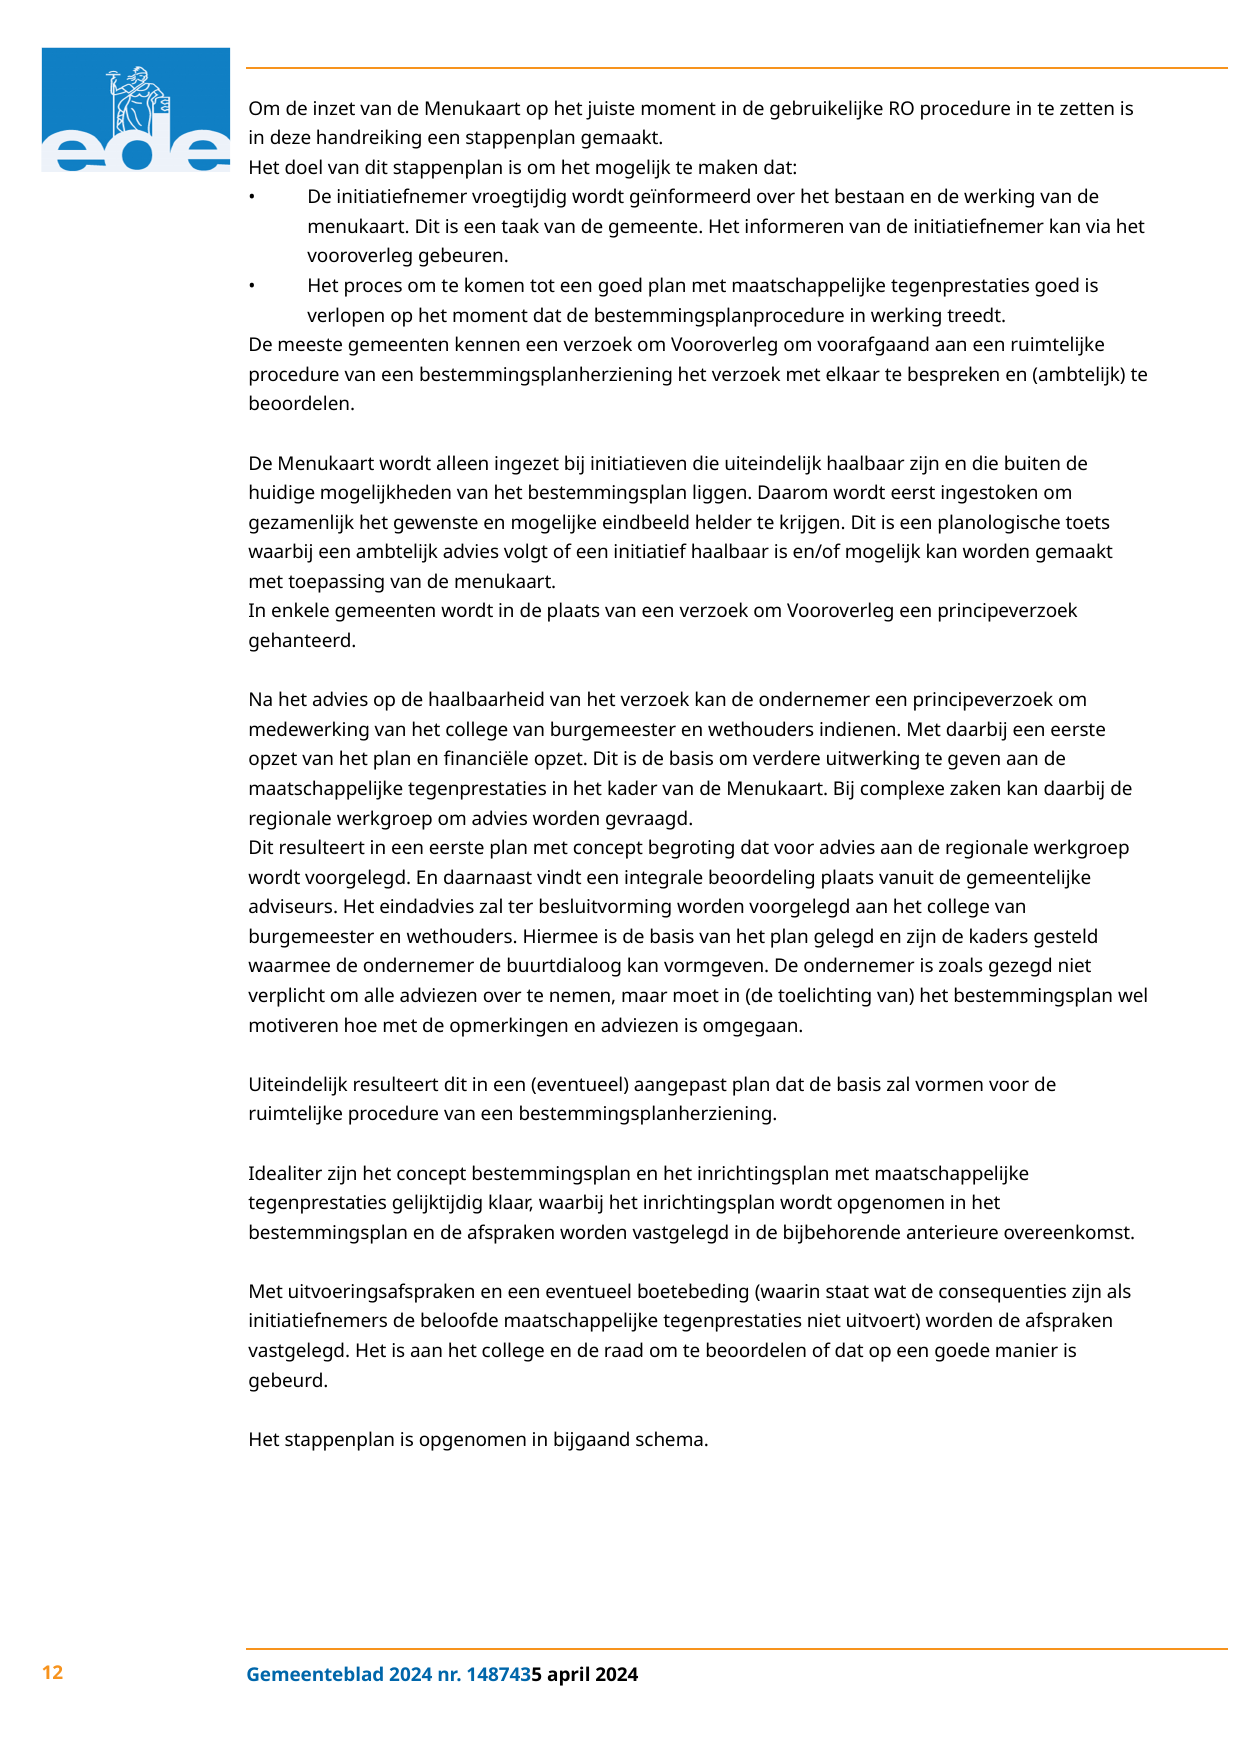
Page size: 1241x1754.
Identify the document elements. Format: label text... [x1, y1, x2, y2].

list De initiatiefnemer vroegtijdig wordt geïnformeerd over het bestaan en de werking van de menukaart. Dit is een taak van de gemeente. Het informeren van de initiatiefnemer kan via het vooroverleg gebeuren. [248, 183, 1152, 268]
list Het proces om te komen tot een goed plan met maatschappelijke tegenprestaties goed is verlopen op het moment dat de bestemmingsplanprocedure in werking treedt. [248, 272, 1152, 328]
picture [41, 47, 231, 172]
text De Menukaart wordt alleen ingezet bij initiatieven die uiteindelijk haalbaar zijn en die buiten de huidige mogelijkheden van het bestemmingsplan liggen. Daarom wordt eerst ingestoken om gezamenlijk het gewenste en mogelijke eindbeeld helder te krijgen. Dit is een planologische toets waarbij een ambtelijk advies volgt of een initiatief haalbaar is en/of mogelijk kan worden gemaakt met toepassing van de menukaart. [248, 450, 1152, 594]
text Dit resulteert in een eerste plan met concept begroting dat voor advies aan de regionale werkgroep wordt voorgelegd. En daarnaast vindt een integrale beoordeling plaats vanuit de gemeentelijke adviseurs. Het eindadvies zal ter besluitvorming worden voorgelegd aan het college van burgemeester en wethouders. Hiermee is de basis van het plan gelegd en zijn de kaders gesteld waarmee de ondernemer de buurtdialoog kan vormgeven. De ondernemer is zoals gezegd niet verplicht om alle adviezen over te nemen, maar moet in (de toelichting van) het bestemmingsplan wel motiveren hoe met de opmerkingen en adviezen is omgegaan. [248, 834, 1152, 1038]
text Om de inzet van de Menukaart op het juiste moment in de gebruikelijke RO procedure in te zetten is in deze handreiking een stappenplan gemaakt. [248, 95, 1152, 150]
text Het doel van dit stappenplan is om het mogelijk te maken dat: [248, 154, 1152, 180]
text Uiteindelijk resulteert dit in een (eventueel) aangepast plan dat de basis zal vormen voor de ruimtelijke procedure van een bestemmingsplanherziening. [248, 1071, 1152, 1126]
text Het stappenplan is opgenomen in bijgaand schema. [248, 1426, 1152, 1452]
text Met uitvoeringsafspraken en een eventueel boetebeding (waarin staat wat de consequenties zijn als initiatiefnemers de beloofde maatschappelijke tegenprestaties niet uitvoert) worden de afspraken vastgelegd. Het is aan het college en de raad om te beoordelen of dat op een goede manier is gebeurd. [248, 1278, 1152, 1393]
text Idealiter zijn het concept bestemmingsplan en het inrichtingsplan met maatschappelijke tegenprestaties gelijktijdig klaar, waarbij het inrichtingsplan wordt opgenomen in het bestemmingsplan en de afspraken worden vastgelegd in de bijbehorende anterieure overeenkomst. [248, 1160, 1152, 1245]
text In enkele gemeenten wordt in de plaats van een verzoek om Vooroverleg een principeverzoek gehanteerd. [248, 598, 1152, 653]
text Na het advies op de haalbaarheid van het verzoek kan de ondernemer een principeverzoek om medewerking van het college van burgemeester en wethouders indienen. Met daarbij een eerste opzet van het plan en financiële opzet. Dit is de basis om verdere uitwerking te geven aan de maatschappelijke tegenprestaties in het kader van de Menukaart. Bij complexe zaken kan daarbij de regionale werkgroep om advies worden gevraagd. [248, 686, 1152, 831]
text De meeste gemeenten kennen een verzoek om Vooroverleg om voorafgaand aan een ruimtelijke procedure van een bestemmingsplanherziening het verzoek met elkaar te bespreken en (ambtelijk) te beoordelen. [248, 331, 1152, 416]
